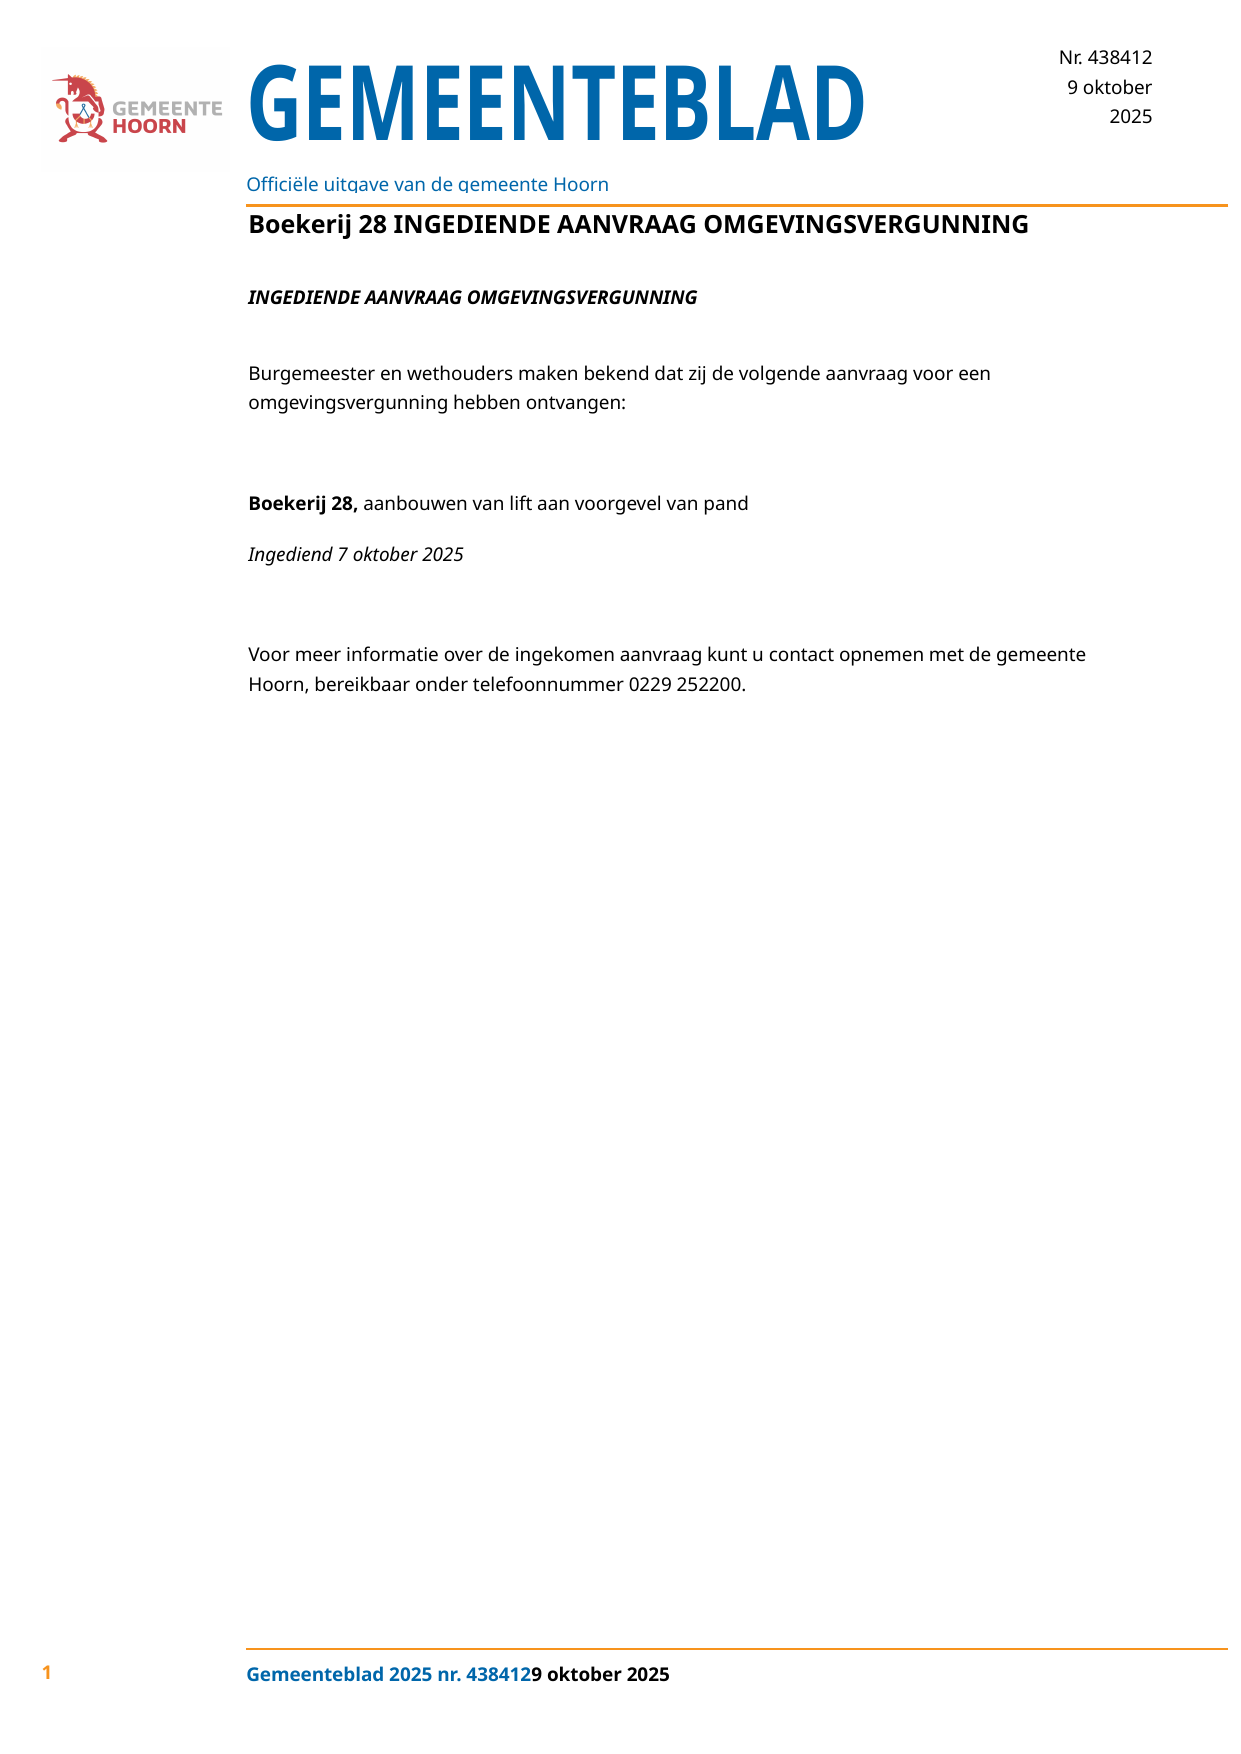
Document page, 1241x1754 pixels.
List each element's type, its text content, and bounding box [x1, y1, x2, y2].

text INGEDIENDE AANVRAAG OMGEVINGSVERGUNNING [248, 284, 1152, 309]
text Boekerij 28, aanbouwen van lift aan voorgevel van pand [248, 490, 1152, 516]
text Voor meer informatie over de ingekomen aanvraag kunt u contact opnemen met de gemeente Hoorn, bereikbaar onder telefoonnummer 0229 252200. [248, 642, 1152, 697]
picture [41, 47, 231, 172]
text Burgemeester en wethouders maken bekend dat zij de volgende aanvraag voor een omgevingsvergunning hebben ontvangen: [248, 360, 1152, 415]
text Boekerij 28 INGEDIENDE AANVRAAG OMGEVINGSVERGUNNING [248, 207, 1152, 241]
text Ingediend 7 oktober 2025 [248, 541, 1152, 567]
